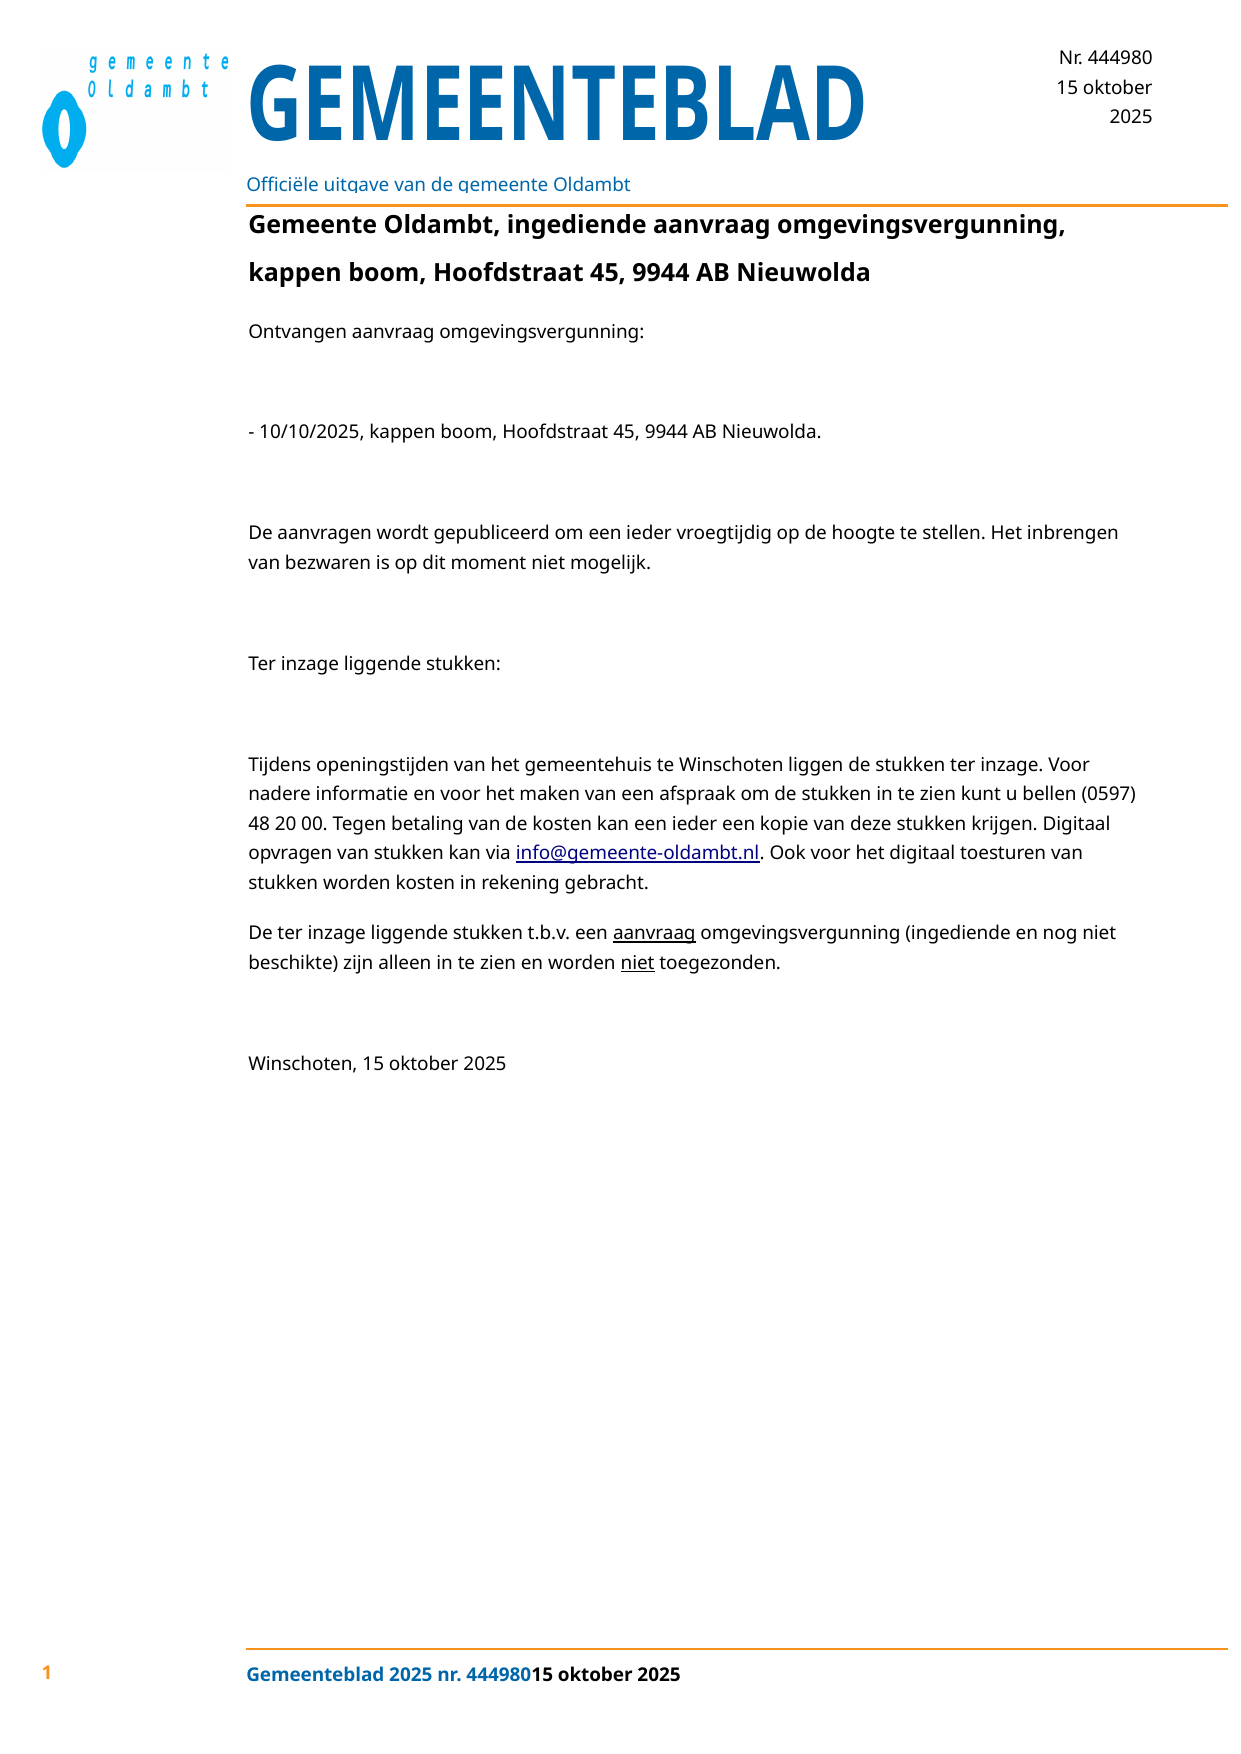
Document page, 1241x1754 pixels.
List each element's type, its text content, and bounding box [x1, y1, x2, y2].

picture [41, 47, 231, 172]
text De aanvragen wordt gepubliceerd om een ieder vroegtijdig op de hoogte te stellen. Het inbrengen van bezwaren is op dit moment niet mogelijk. [248, 519, 1152, 575]
text - 10/10/2025, kappen boom, Hoofdstraat 45, 9944 AB Nieuwolda. [248, 419, 1152, 444]
text Gemeente Oldambt, ingediende aanvraag omgevingsvergunning, kappen boom, Hoofdstraat 45, 9944 AB Nieuwolda [248, 207, 1152, 288]
text Ontvangen aanvraag omgevingsvergunning: [248, 318, 1152, 344]
text Winschoten, 15 oktober 2025 [248, 1050, 1152, 1076]
text De ter inzage liggende stukken t.b.v. een aanvraag omgevingsvergunning (ingediende en nog niet beschikte) zijn alleen in te zien en worden niet toegezonden. [248, 919, 1152, 975]
text Ter inzage liggende stukken: [248, 650, 1152, 676]
text Tijdens openingstijden van het gemeentehuis te Winschoten liggen de stukken ter inzage. Voor nadere informatie en voor het maken van een afspraak om de stukken in te zien kunt u bellen (0597) 48 20 00. Tegen betaling van de kosten kan een ieder een kopie van deze stukken krijgen. Digitaal opvragen van stukken kan via info@gemeente-oldambt.nl. Ook voor het digitaal toesturen van stukken worden kosten in rekening gebracht. [248, 751, 1152, 895]
